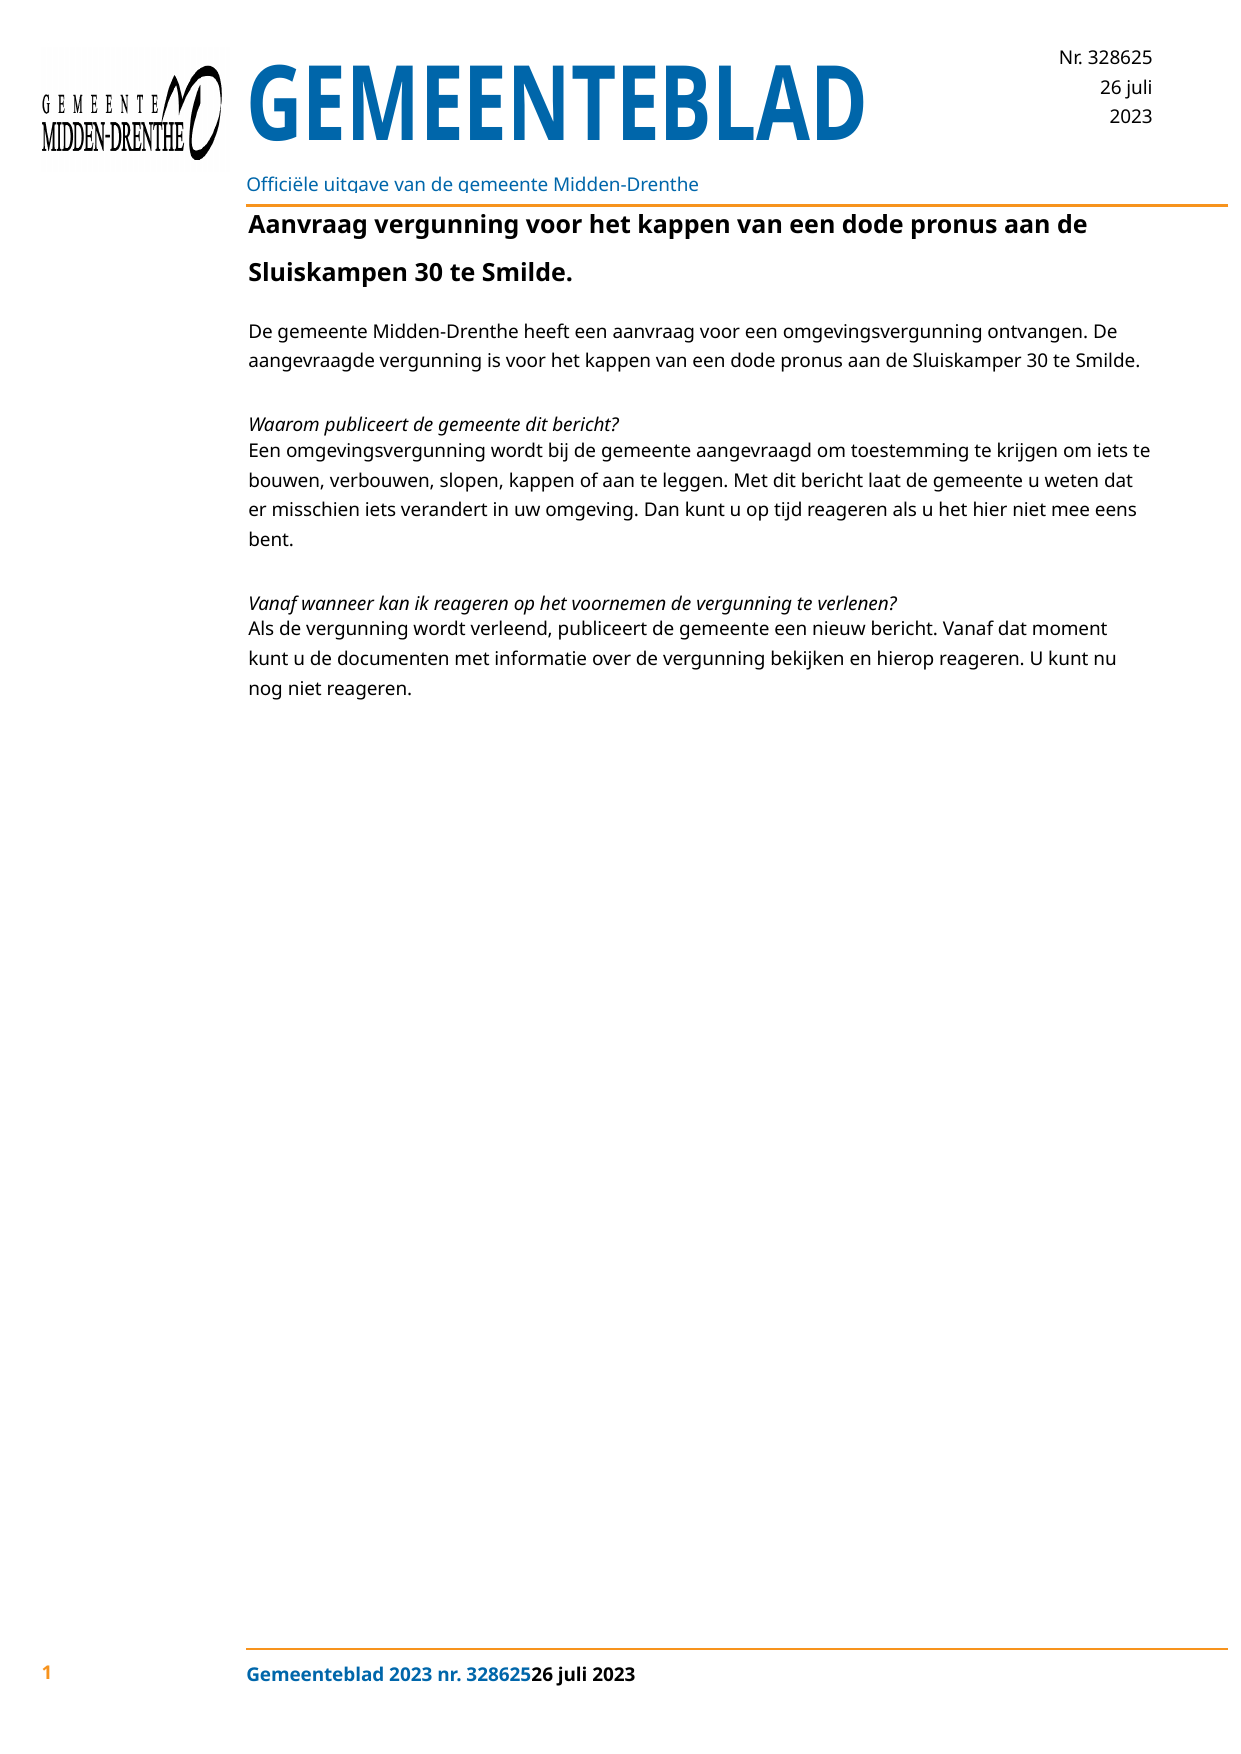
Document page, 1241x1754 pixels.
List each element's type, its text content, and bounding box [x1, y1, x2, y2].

text De gemeente Midden-Drenthe heeft een aanvraag voor een omgevingsvergunning ontvangen. De aangevraagde vergunning is voor het kappen van een dode pronus aan de Sluiskamper 30 te Smilde. [248, 318, 1152, 373]
picture [41, 47, 231, 172]
text Als de vergunning wordt verleend, publiceert de gemeente een nieuw bericht. Vanaf dat moment kunt u de documenten met informatie over de vergunning bekijken en hierop reageren. U kunt nu nog niet reageren. [248, 616, 1152, 701]
text Vanaf wanneer kan ik reageren op het voornemen de vergunning te verlenen? [248, 590, 1152, 616]
text Een omgevingsvergunning wordt bij de gemeente aangevraagd om toestemming te krijgen om iets te bouwen, verbouwen, slopen, kappen of aan te leggen. Met dit bericht laat de gemeente u weten dat er misschien iets verandert in uw omgeving. Dan kunt u op tijd reageren als u het hier niet mee eens bent. [248, 437, 1152, 552]
text Waarom publiceert de gemeente dit bericht? [248, 411, 1152, 437]
text Aanvraag vergunning voor het kappen van een dode pronus aan de Sluiskampen 30 te Smilde. [248, 207, 1152, 288]
